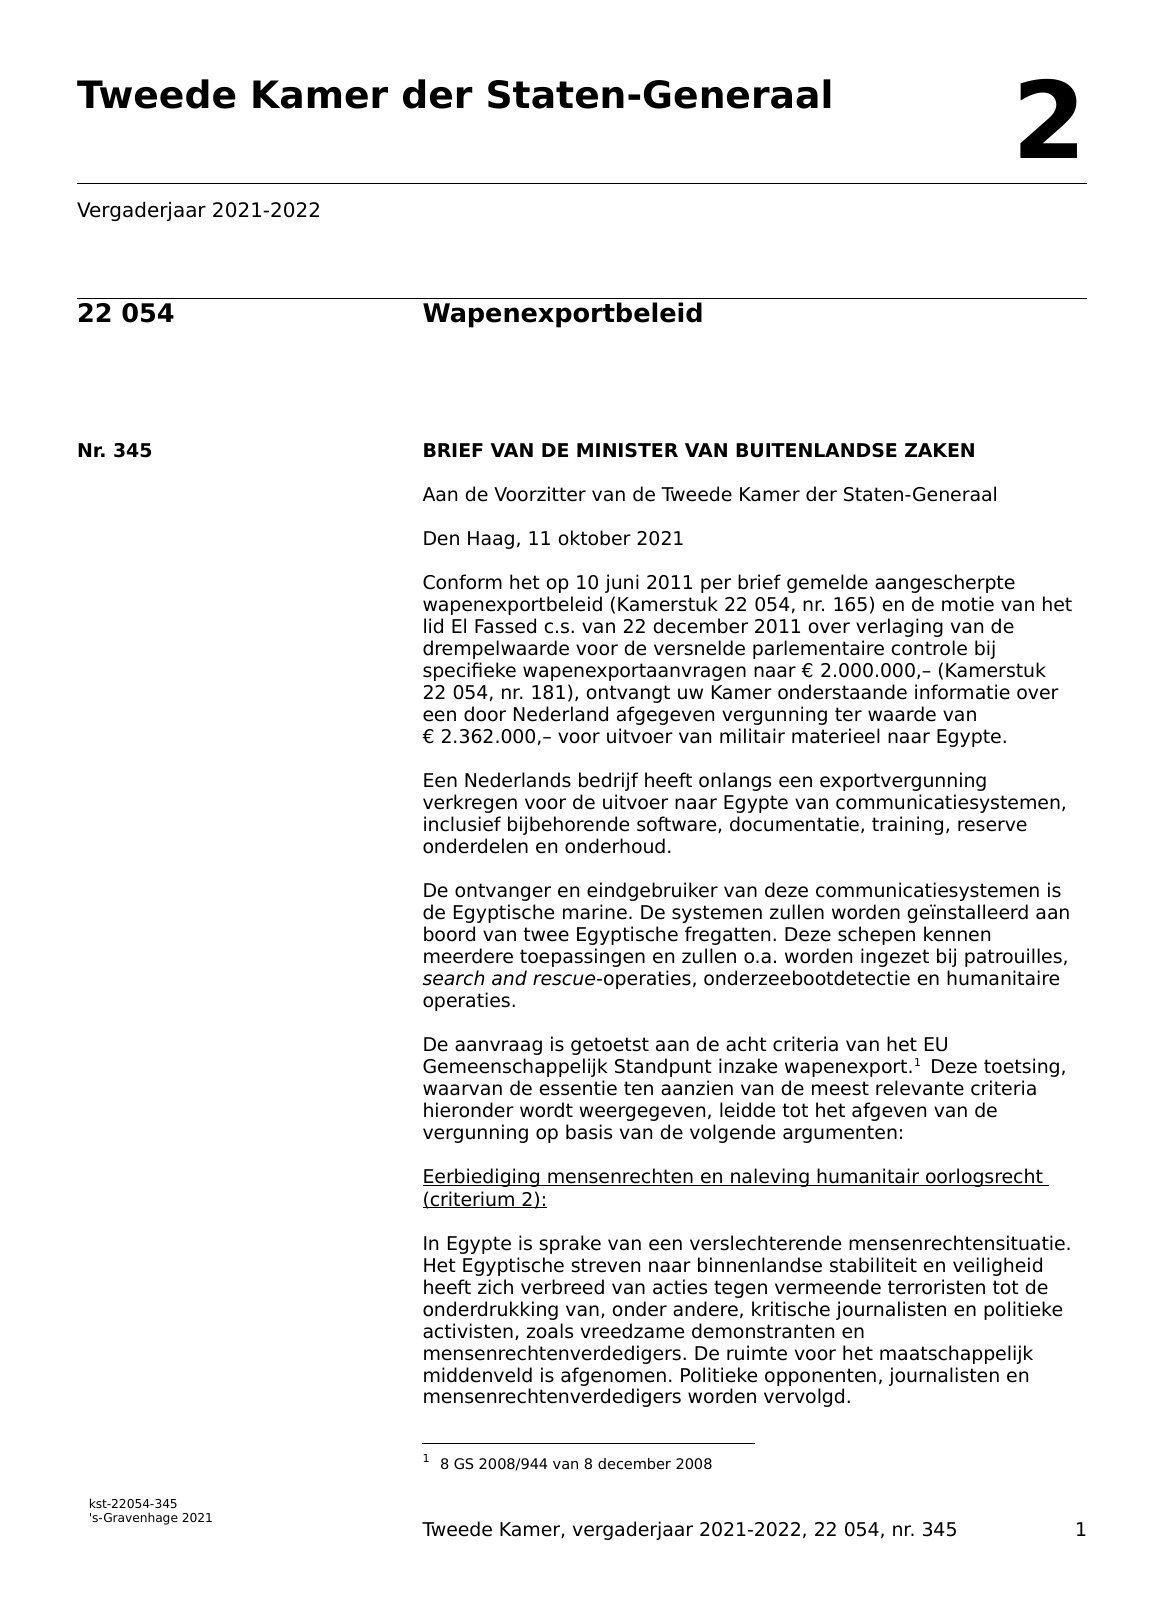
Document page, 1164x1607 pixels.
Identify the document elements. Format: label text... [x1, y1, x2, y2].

table_cell Vergaderjaar 2021-2022 [77, 184, 1087, 298]
table_header Tweede Kamer der Staten-Generaal [77, 59, 886, 183]
text 's-Gravenhage 2021 [88, 1511, 323, 1525]
text De aanvraag is getoetst aan de acht criteria van het EU Gemeenschappelijk Standpunt inzake wapenexport. Deze toetsing, waarvan de essentie ten aanzien van de meest relevante criteria hieronder wordt weergegeven, leidde tot het afgeven van de vergunning op basis van de volgende argumenten: [422, 1034, 1087, 1144]
text Aan de Voorzitter van de Tweede Kamer der Staten-Generaal [422, 484, 1087, 506]
subtitle Nr. 345 BRIEF VAN DE MINISTER VAN BUITENLANDSE ZAKEN [77, 440, 1087, 462]
text De ontvanger en eindgebruiker van deze communicatiesystemen is de Egyptische marine. De systemen zullen worden geïnstalleerd aan boord van twee Egyptische fregatten. Deze schepen kennen meerdere toepassingen en zullen o.a. worden ingezet bij patrouilles, search and rescue-operaties, onderzeebootdetectie en humanitaire operaties. [422, 880, 1087, 1012]
text Conform het op 10 juni 2011 per brief gemelde aangescherpte wapenexportbeleid (Kamerstuk 22 054, nr. 165) en de motie van het lid El Fassed c.s. van 22 december 2011 over verlaging van de drempelwaarde voor de versnelde parlementaire controle bij specifieke wapenexportaanvragen naar € 2.000.000,– (Kamerstuk 22 054, nr. 181), ontvangt uw Kamer onderstaande informatie over een door Nederland afgegeven vergunning ter waarde van € 2.362.000,– voor uitvoer van militair materieel naar Egypte. [422, 572, 1087, 748]
text Den Haag, 11 oktober 2021 [422, 528, 1087, 550]
text In Egypte is sprake van een verslechterende mensenrechtensituatie. Het Egyptische streven naar binnenlandse stabiliteit en veiligheid heeft zich verbreed van acties tegen vermeende terroristen tot de onderdrukking van, onder andere, kritische journalisten en politieke activisten, zoals vreedzame demonstranten en mensenrechtenverdedigers. De ruimte voor het maatschappelijk middenveld is afgenomen. Politieke opponenten, journalisten en mensenrechtenverdedigers worden vervolgd. [422, 1233, 1087, 1408]
subtitle Eerbiediging mensenrechten en naleving humanitair oorlogsrecht (criterium 2): [422, 1166, 1087, 1210]
text kst-22054-345 [88, 1497, 323, 1511]
text Een Nederlands bedrijf heeft onlangs een exportvergunning verkregen voor de uitvoer naar Egypte van communicatiesystemen, inclusief bijbehorende software, documentatie, training, reserve onderdelen en onderhoud. [422, 770, 1087, 858]
subtitle 22 054 Wapenexportbeleid [77, 299, 1087, 329]
text 8 GS 2008/944 van 8 december 2008 [422, 1452, 1087, 1474]
table_header 2 [886, 59, 1087, 183]
